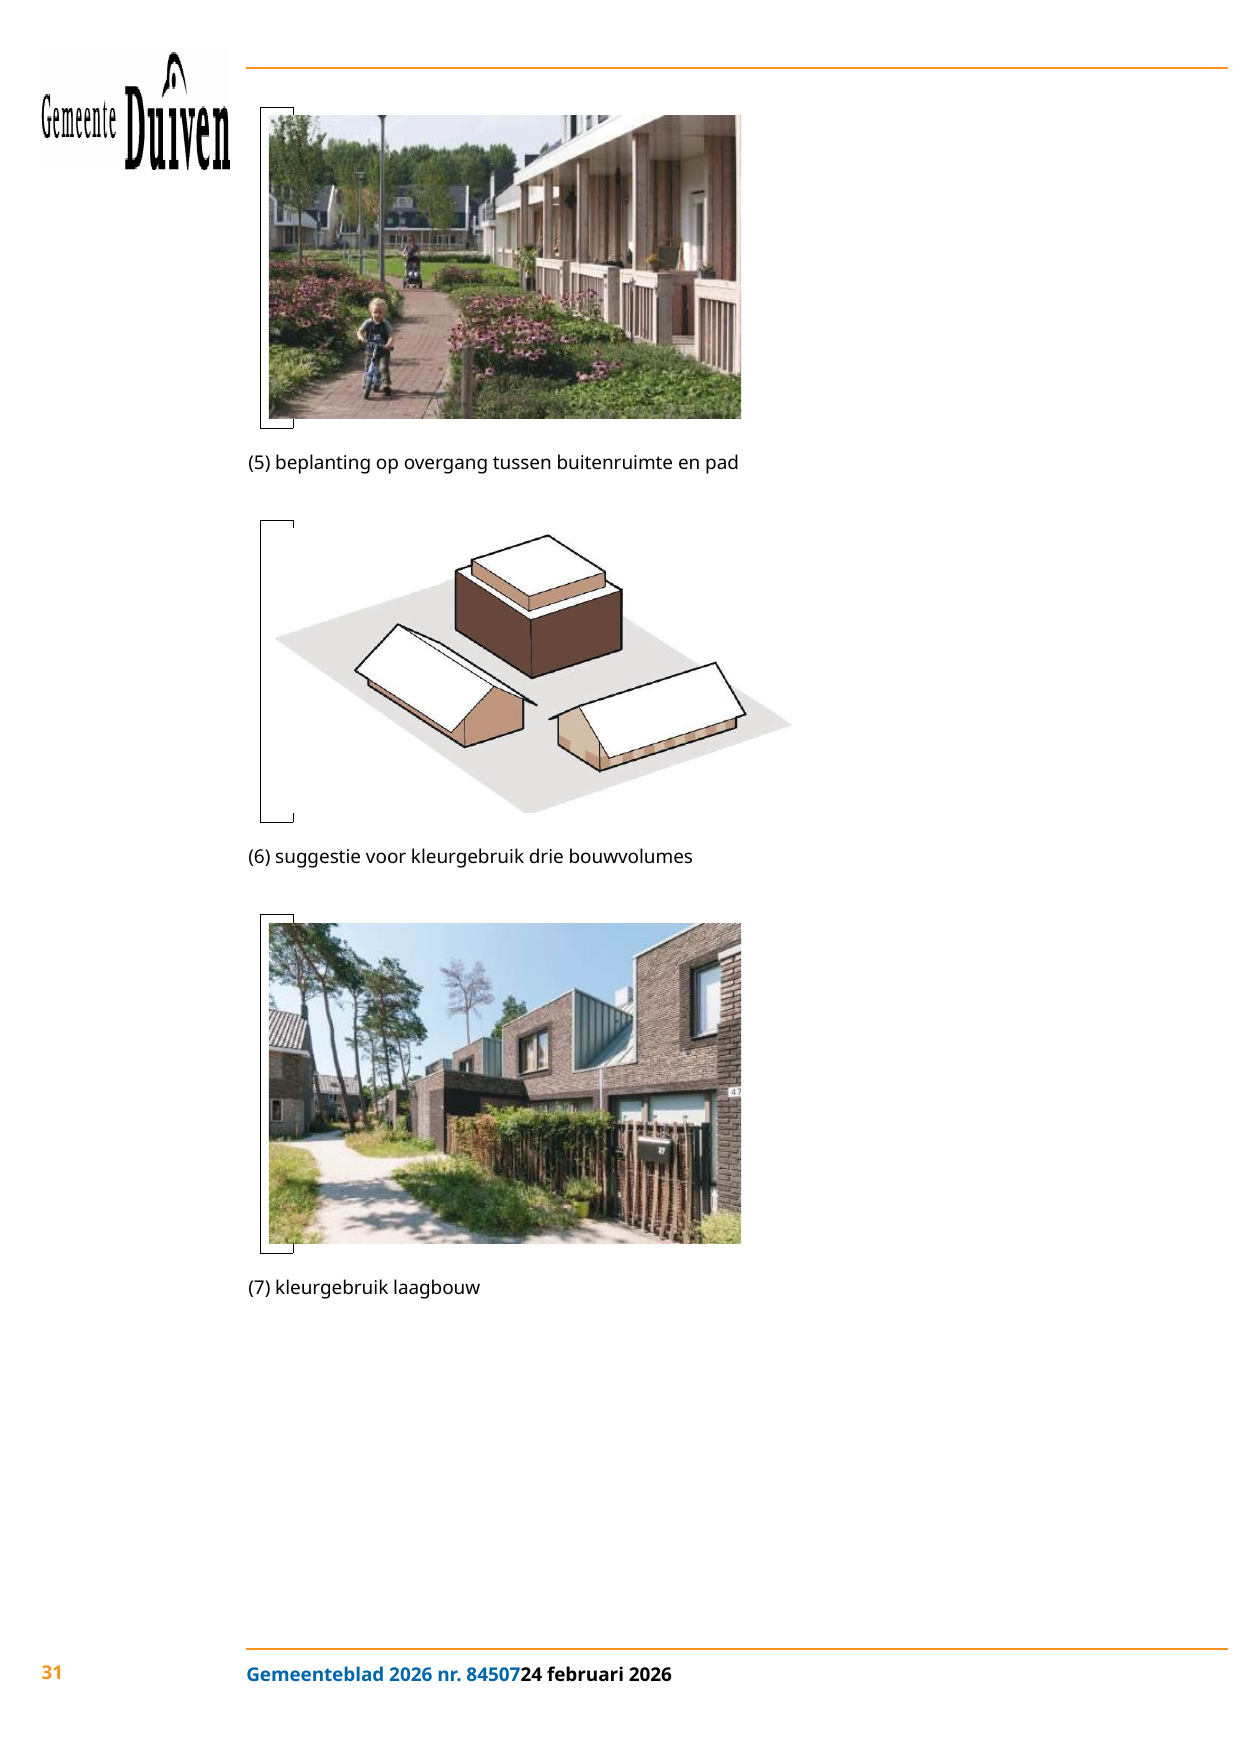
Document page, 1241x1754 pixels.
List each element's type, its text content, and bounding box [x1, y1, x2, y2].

picture [268, 923, 742, 1244]
text (7) kleurgebruik laagbouw [248, 1274, 1152, 1300]
text (6) suggestie voor kleurgebruik drie bouwvolumes [248, 843, 1152, 869]
text (5) beplanting op overgang tussen buitenruimte en pad [248, 449, 1152, 474]
picture [268, 528, 801, 813]
picture [268, 115, 742, 419]
picture [41, 47, 231, 172]
